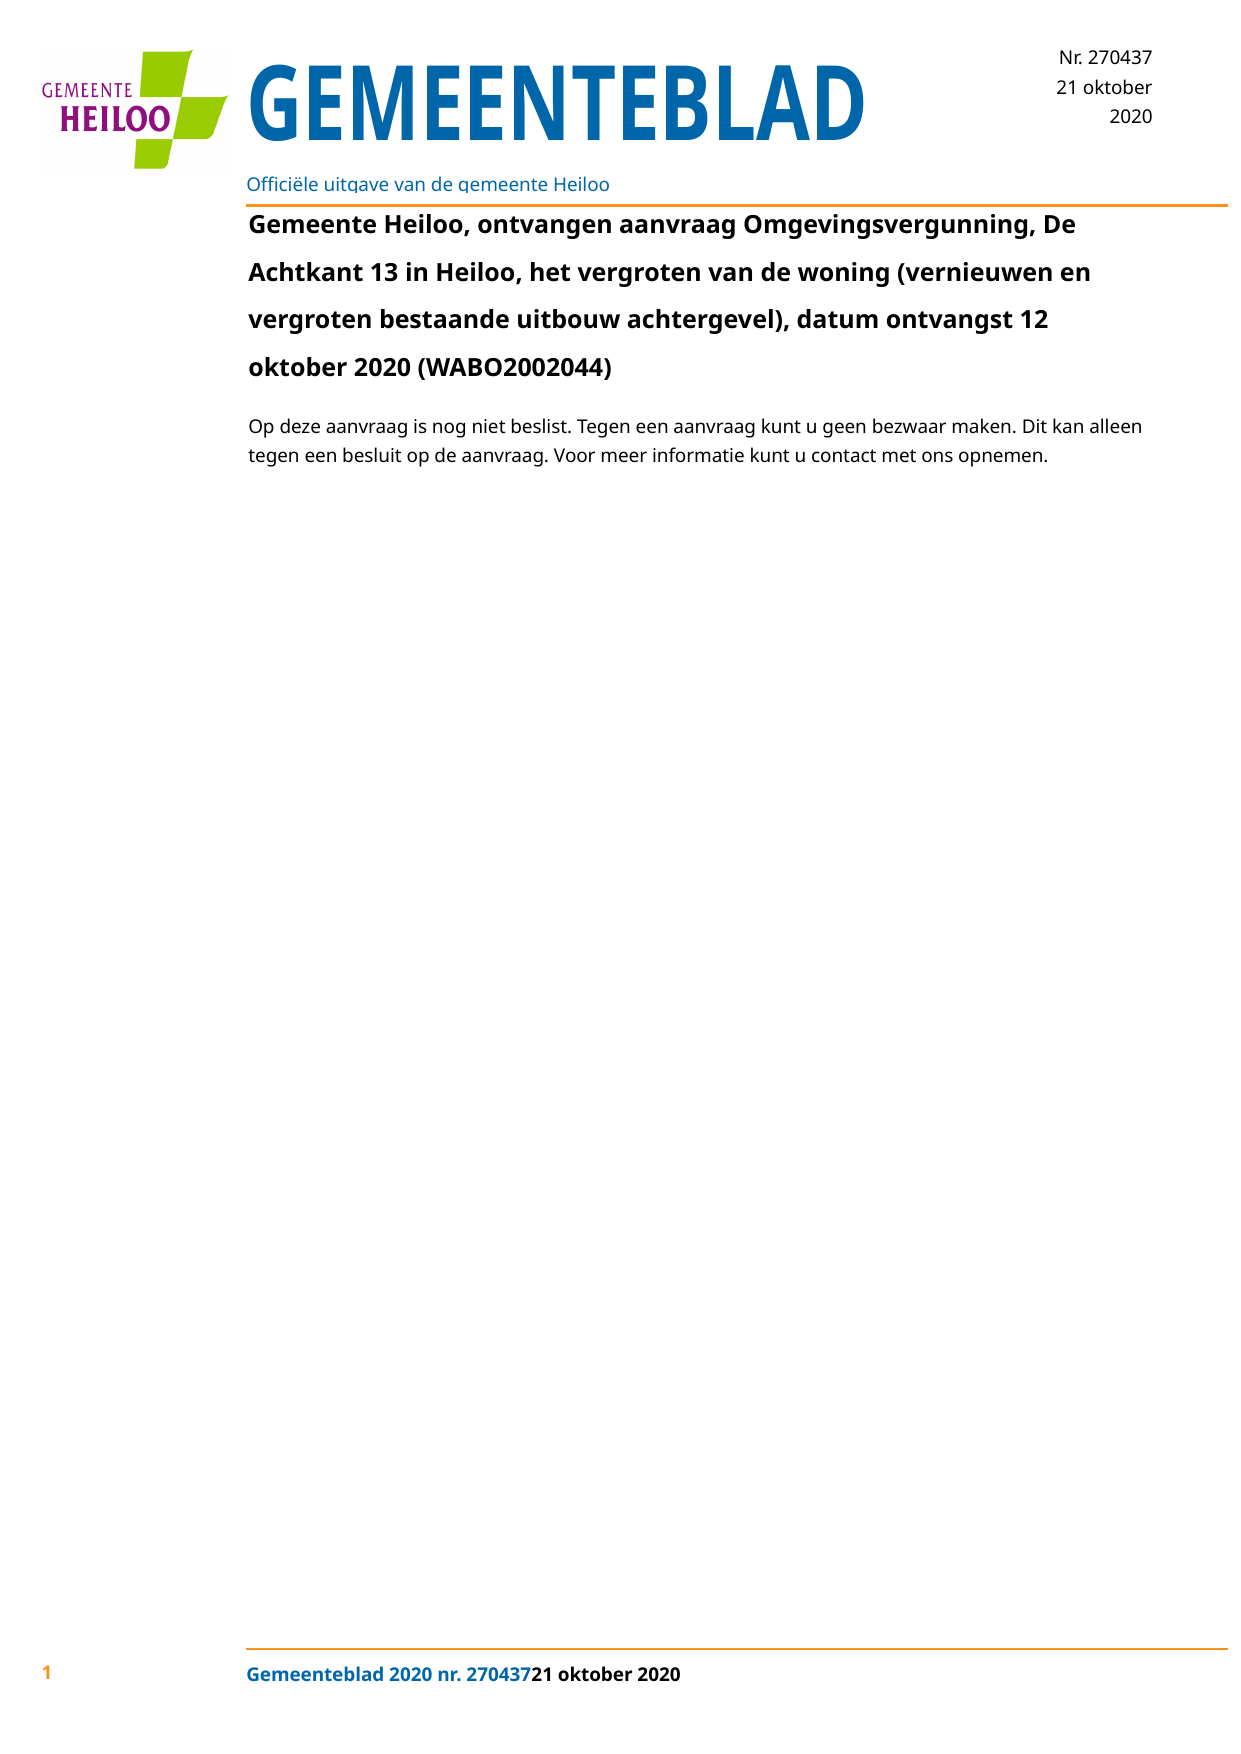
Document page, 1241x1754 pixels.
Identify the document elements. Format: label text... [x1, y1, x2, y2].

picture [41, 47, 231, 172]
text Gemeente Heiloo, ontvangen aanvraag Omgevingsvergunning, De Achtkant 13 in Heiloo, het vergroten van de woning (vernieuwen en vergroten bestaande uitbouw achtergevel), datum ontvangst 12 oktober 2020 (WABO2002044) [248, 207, 1152, 384]
text Op deze aanvraag is nog niet beslist. Tegen een aanvraag kunt u geen bezwaar maken. Dit kan alleen tegen een besluit op de aanvraag. Voor meer informatie kunt u contact met ons opnemen. [248, 413, 1152, 468]
